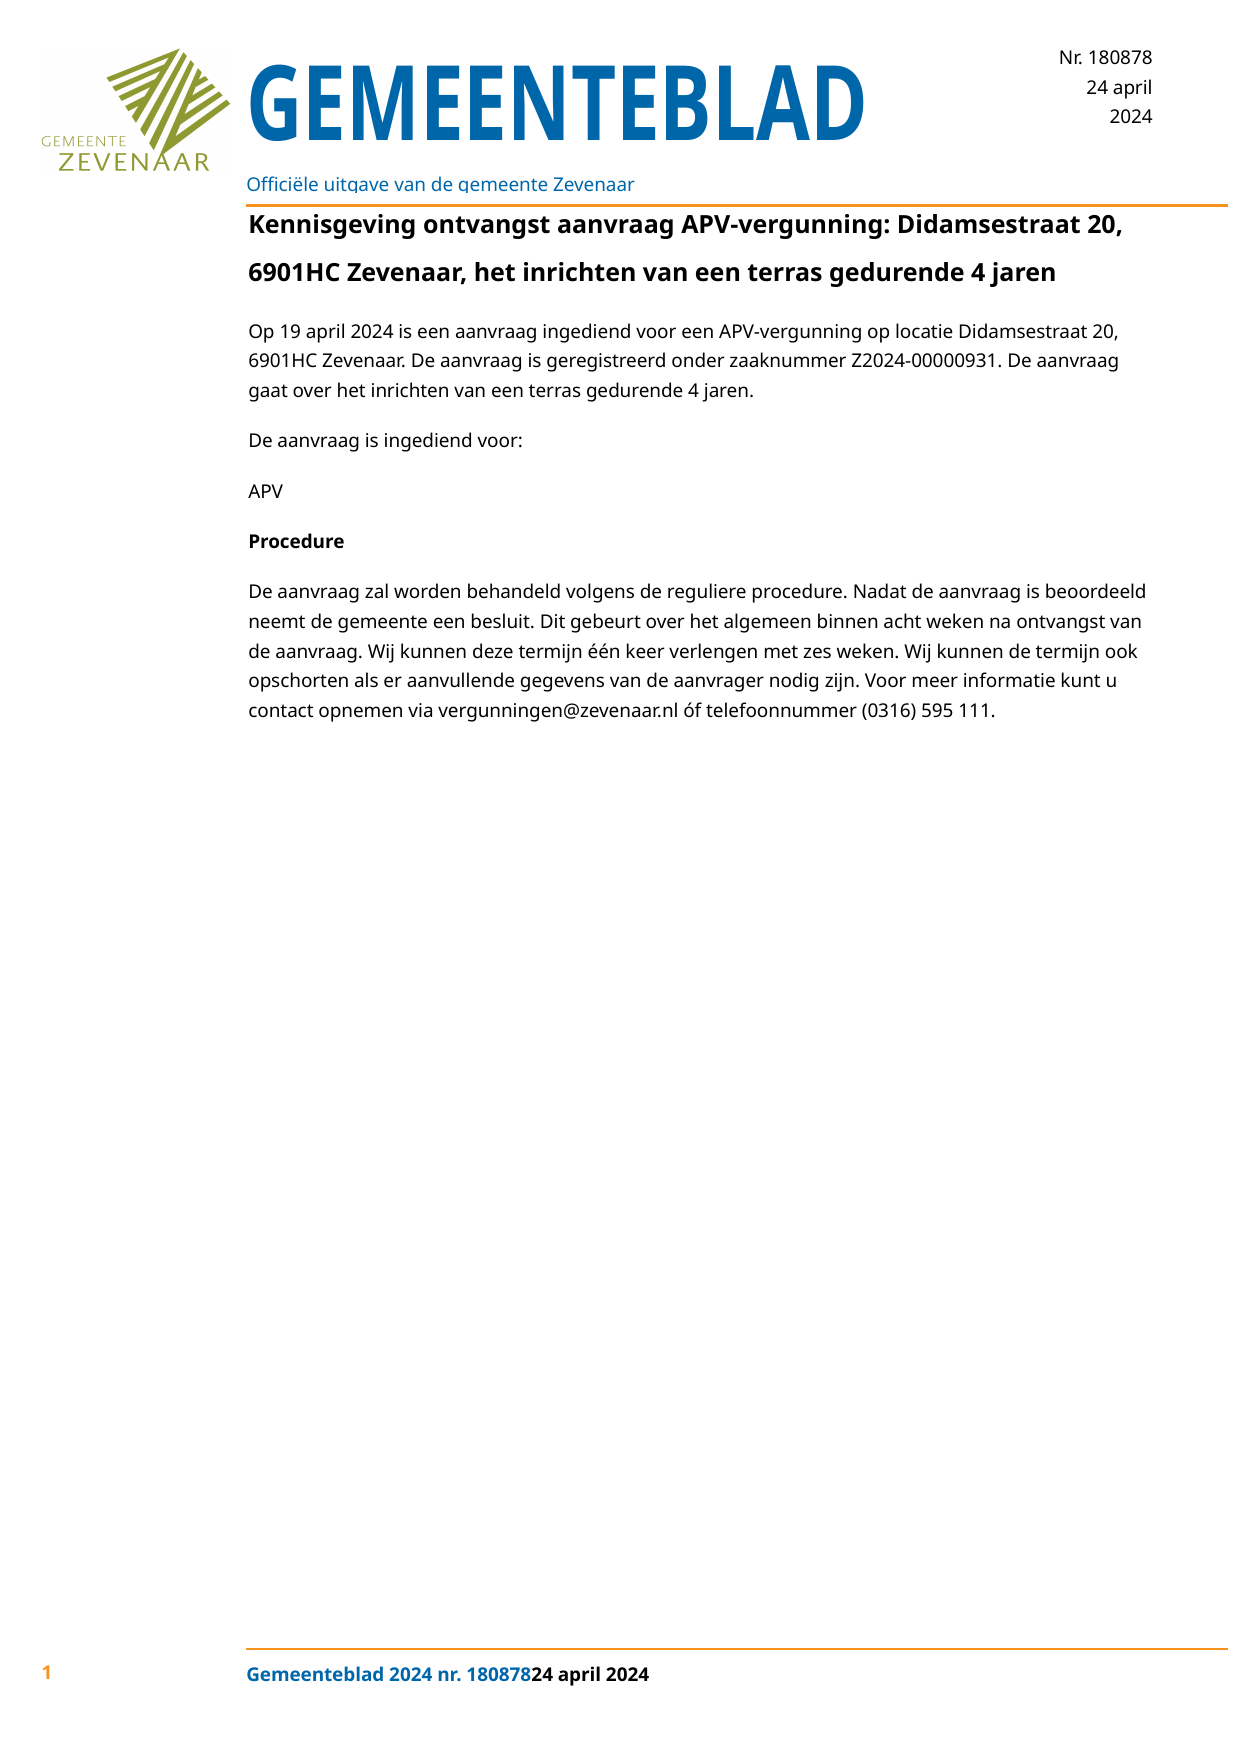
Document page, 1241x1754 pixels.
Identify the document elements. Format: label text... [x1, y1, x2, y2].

text Kennisgeving ontvangst aanvraag APV-vergunning: Didamsestraat 20, 6901HC Zevenaar, het inrichten van een terras gedurende 4 jaren [248, 207, 1152, 288]
text Op 19 april 2024 is een aanvraag ingediend voor een APV-vergunning op locatie Didamsestraat 20, 6901HC Zevenaar. De aanvraag is geregistreerd onder zaaknummer Z2024-00000931. De aanvraag gaat over het inrichten van een terras gedurende 4 jaren. [248, 318, 1152, 403]
picture [41, 47, 231, 172]
text De aanvraag is ingediend voor: [248, 427, 1152, 453]
text Procedure [248, 528, 1152, 554]
text De aanvraag zal worden behandeld volgens de reguliere procedure. Nadat de aanvraag is beoordeeld neemt de gemeente een besluit. Dit gebeurt over het algemeen binnen acht weken na ontvangst van de aanvraag. Wij kunnen deze termijn één keer verlengen met zes weken. Wij kunnen de termijn ook opschorten als er aanvullende gegevens van de aanvrager nodig zijn. Voor meer informatie kunt u contact opnemen via vergunningen@zevenaar.nl óf telefoonnummer (0316) 595 111. [248, 579, 1152, 723]
text APV [248, 478, 1152, 504]
